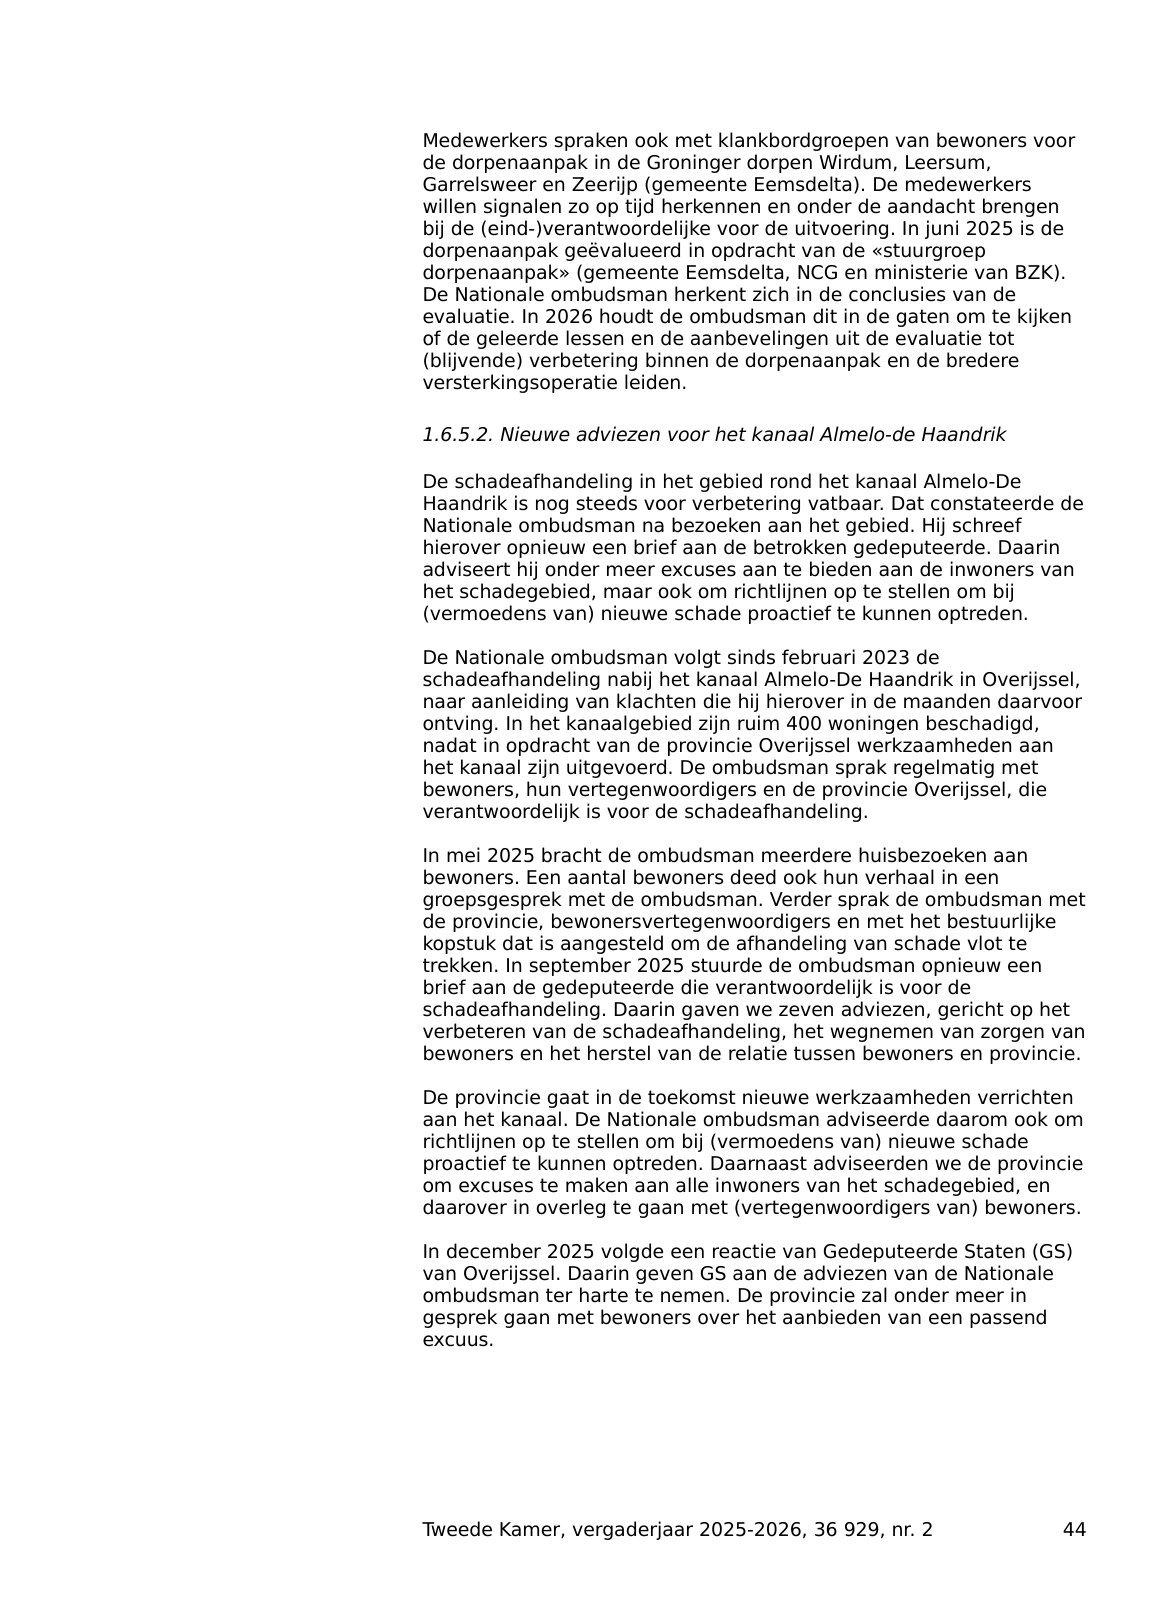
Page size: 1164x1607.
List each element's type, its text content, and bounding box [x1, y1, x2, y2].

text De provincie gaat in de toekomst nieuwe werkzaamheden verrichten aan het kanaal. De Nationale ombudsman adviseerde daarom ook om richtlijnen op te stellen om bij (vermoedens van) nieuwe schade proactief te kunnen optreden. Daarnaast adviseerden we de provincie om excuses te maken aan alle inwoners van het schadegebied, en daarover in overleg te gaan met (vertegenwoordigers van) bewoners. [422, 1087, 1087, 1218]
text Medewerkers spraken ook met klankbordgroepen van bewoners voor de dorpenaanpak in de Groninger dorpen Wirdum, Leersum, Garrelsweer en Zeerijp (gemeente Eemsdelta). De medewerkers willen signalen zo op tijd herkennen en onder de aandacht brengen bij de (eind-)verantwoordelijke voor de uitvoering. In juni 2025 is de dorpenaanpak geëvalueerd in opdracht van de «stuurgroep dorpenaanpak» (gemeente Eemsdelta, NCG en ministerie van BZK). De Nationale ombudsman herkent zich in de conclusies van de evaluatie. In 2026 houdt de ombudsman dit in de gaten om te kijken of de geleerde lessen en de aanbevelingen uit de evaluatie tot (blijvende) verbetering binnen de dorpenaanpak en de bredere versterkingsoperatie leiden. [422, 130, 1087, 394]
text In december 2025 volgde een reactie van Gedeputeerde Staten (GS) van Overijssel. Daarin geven GS aan de adviezen van de Nationale ombudsman ter harte te nemen. De provincie zal onder meer in gesprek gaan met bewoners over het aanbieden van een passend excuus. [422, 1241, 1087, 1351]
text De Nationale ombudsman volgt sinds februari 2023 de schadeafhandeling nabij het kanaal Almelo-De Haandrik in Overijssel, naar aanleiding van klachten die hij hierover in de maanden daarvoor ontving. In het kanaalgebied zijn ruim 400 woningen beschadigd, nadat in opdracht van de provincie Overijssel werkzaamheden aan het kanaal zijn uitgevoerd. De ombudsman sprak regelmatig met bewoners, hun vertegenwoordigers en de provincie Overijssel, die verantwoordelijk is voor de schadeafhandeling. [422, 647, 1087, 822]
text In mei 2025 bracht de ombudsman meerdere huisbezoeken aan bewoners. Een aantal bewoners deed ook hun verhaal in een groepsgesprek met de ombudsman. Verder sprak de ombudsman met de provincie, bewonersvertegenwoordigers en met het bestuurlijke kopstuk dat is aangesteld om de afhandeling van schade vlot te trekken. In september 2025 stuurde de ombudsman opnieuw een brief aan de gedeputeerde die verantwoordelijk is voor de schadeafhandeling. Daarin gaven we zeven adviezen, gericht op het verbeteren van de schadeafhandeling, het wegnemen van zorgen van bewoners en het herstel van de relatie tussen bewoners en provincie. [422, 845, 1087, 1064]
text De schadeafhandeling in het gebied rond het kanaal Almelo-De Haandrik is nog steeds voor verbetering vatbaar. Dat constateerde de Nationale ombudsman na bezoeken aan het gebied. Hij schreef hierover opnieuw een brief aan de betrokken gedeputeerde. Daarin adviseert hij onder meer excuses aan te bieden aan de inwoners van het schadegebied, maar ook om richtlijnen op te stellen om bij (vermoedens van) nieuwe schade proactief te kunnen optreden. [422, 471, 1087, 624]
subtitle 1.6.5.2. Nieuwe adviezen voor het kanaal Almelo-de Haandrik [422, 424, 1087, 446]
